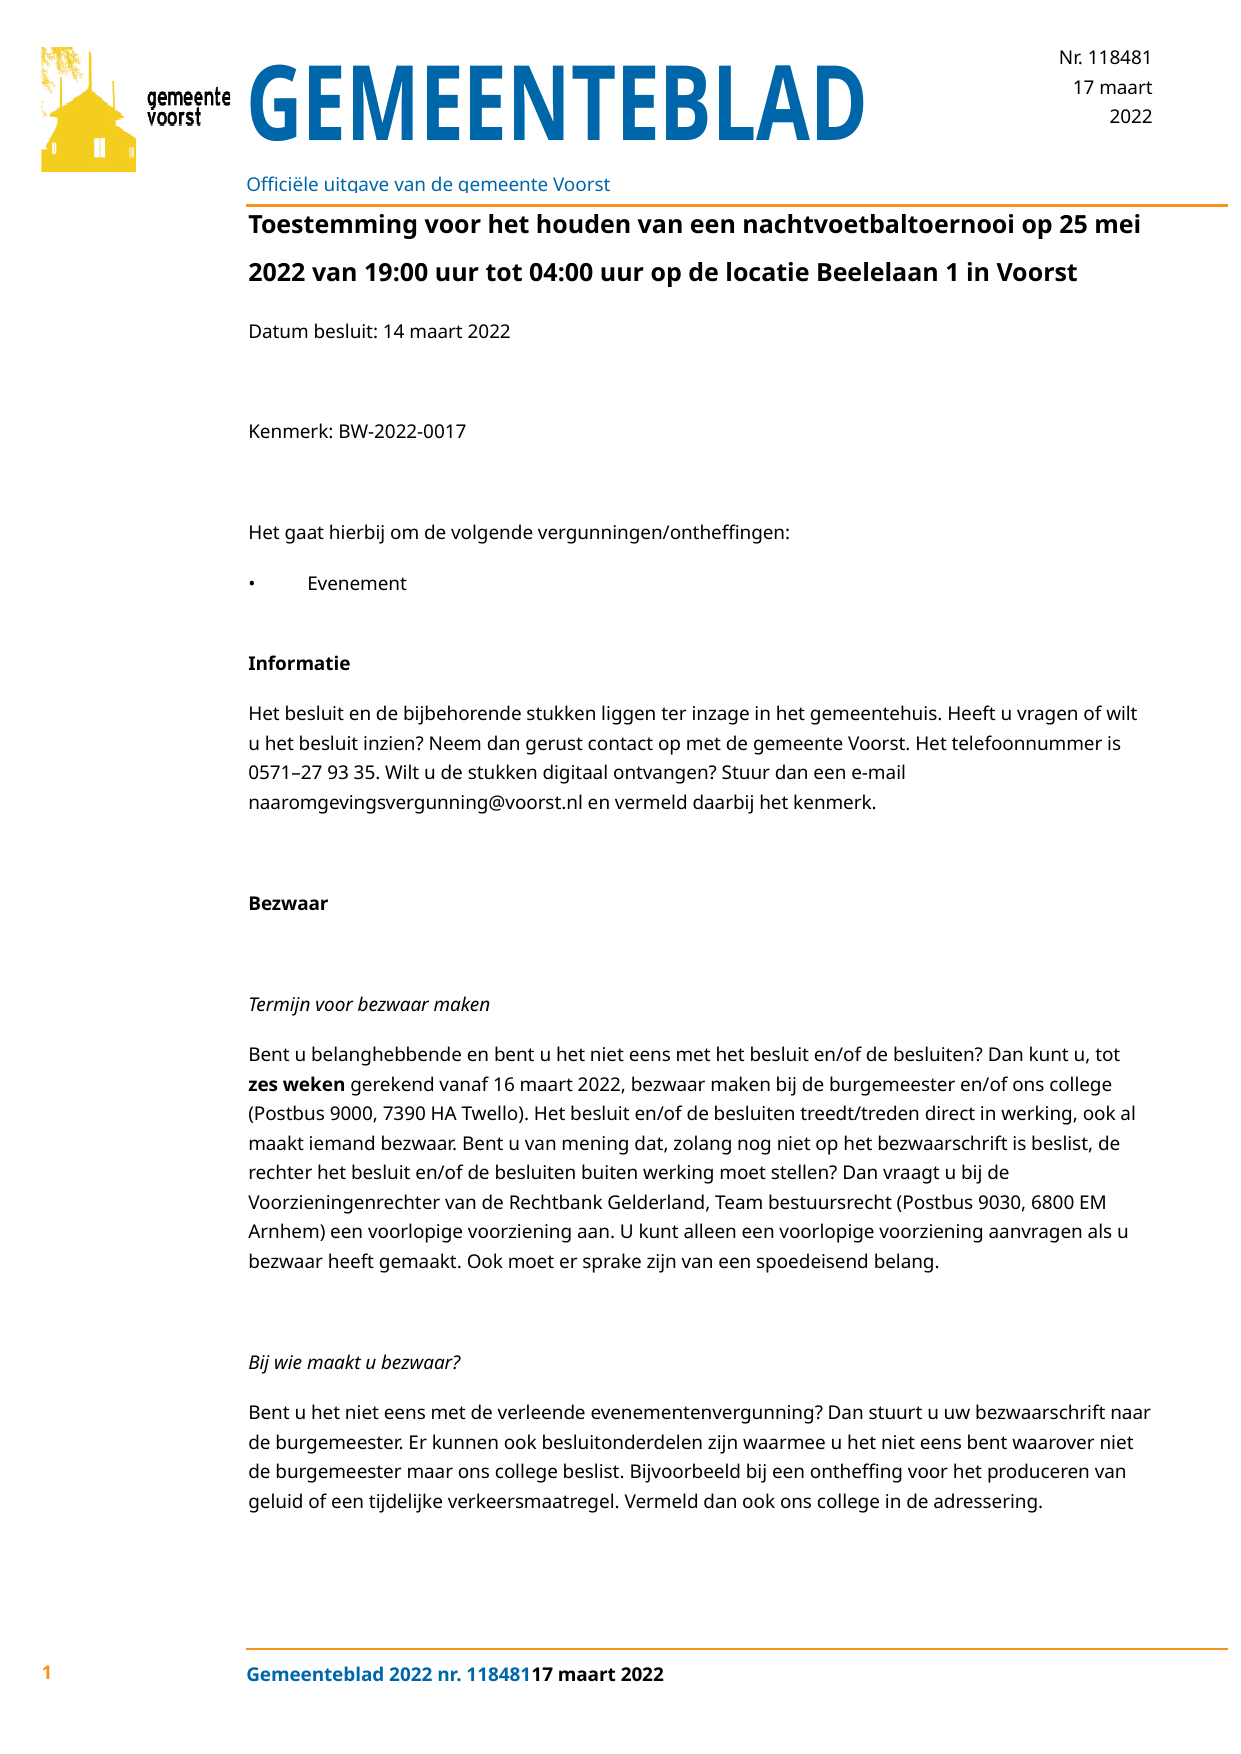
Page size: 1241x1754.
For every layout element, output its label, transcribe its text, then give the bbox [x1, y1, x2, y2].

text Datum besluit: 14 maart 2022 [248, 318, 1152, 344]
picture [41, 47, 231, 172]
text Termijn voor bezwaar maken [248, 991, 1152, 1017]
text Het gaat hierbij om de volgende vergunningen/ontheffingen: [248, 519, 1152, 545]
text Bent u het niet eens met de verleende evenementenvergunning? Dan stuurt u uw bezwaarschrift naar de burgemeester. Er kunnen ook besluitonderdelen zijn waarmee u het niet eens bent waarover niet de burgemeester maar ons college beslist. Bijvoorbeeld bij een ontheffing voor het produceren van geluid of een tijdelijke verkeersmaatregel. Vermeld dan ook ons college in de adressering. [248, 1399, 1152, 1514]
text Het besluit en de bijbehorende stukken liggen ter inzage in het gemeentehuis. Heeft u vragen of wilt u het besluit inzien? Neem dan gerust contact op met de gemeente Voorst. Het telefoonnummer is 0571–27 93 35. Wilt u de stukken digitaal ontvangen? Stuur dan een e-mail naaromgevingsvergunning@voorst.nl en vermeld daarbij het kenmerk. [248, 700, 1152, 815]
text Informatie [248, 650, 1152, 676]
text Toestemming voor het houden van een nachtvoetbaltoernooi op 25 mei 2022 van 19:00 uur tot 04:00 uur op de locatie Beelelaan 1 in Voorst [248, 207, 1152, 288]
list Evenement [248, 570, 1152, 596]
text Bezwaar [248, 890, 1152, 916]
text Bij wie maakt u bezwaar? [248, 1349, 1152, 1375]
text Kenmerk: BW-2022-0017 [248, 419, 1152, 444]
text Bent u belanghebbende en bent u het niet eens met het besluit en/of de besluiten? Dan kunt u, tot zes weken gerekend vanaf 16 maart 2022, bezwaar maken bij de burgemeester en/of ons college (Postbus 9000, 7390 HA Twello). Het besluit en/of de besluiten treedt/treden direct in werking, ook al maakt iemand bezwaar. Bent u van mening dat, zolang nog niet op het bezwaarschrift is beslist, de rechter het besluit en/of de besluiten buiten werking moet stellen? Dan vraagt u bij de Voorzieningenrechter van de Rechtbank Gelderland, Team bestuursrecht (Postbus 9030, 6800 EM Arnhem) een voorlopige voorziening aan. U kunt alleen een voorlopige voorziening aanvragen als u bezwaar heeft gemaakt. Ook moet er sprake zijn van een spoedeisend belang. [248, 1041, 1152, 1274]
